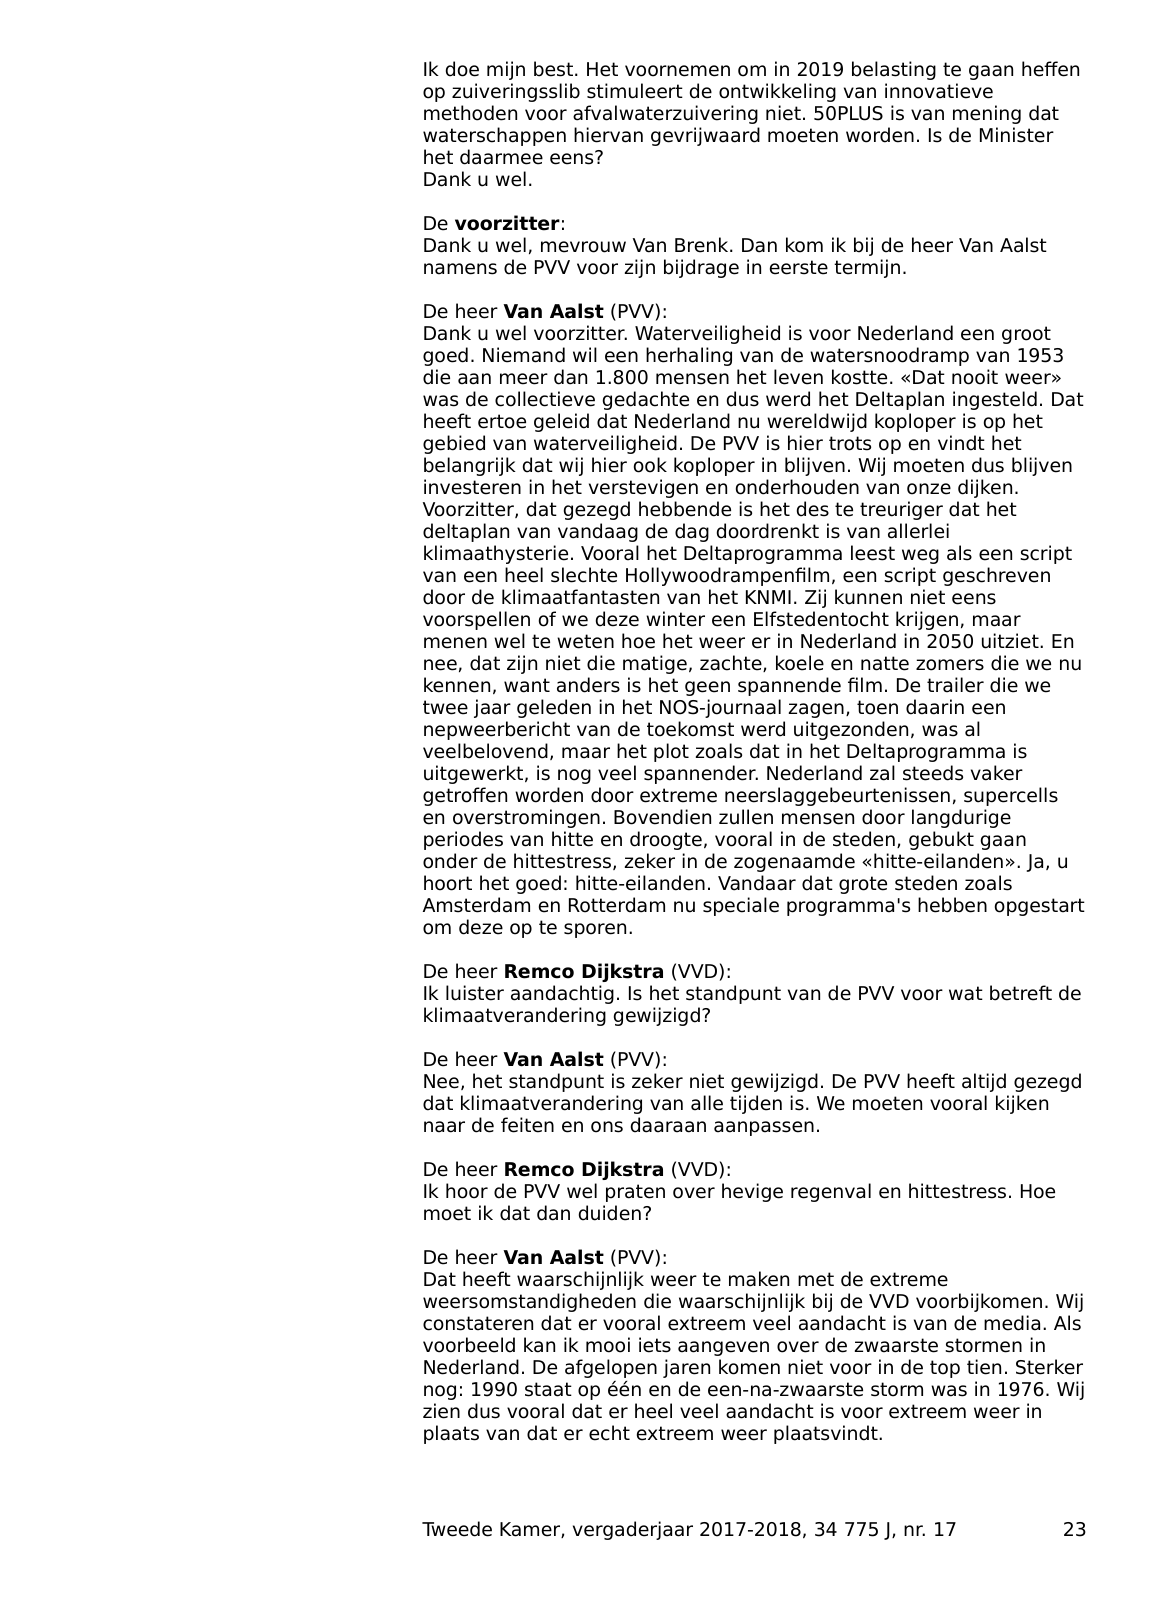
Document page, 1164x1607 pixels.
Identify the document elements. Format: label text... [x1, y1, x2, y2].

text De heer Van Aalst (PVV): [422, 301, 1087, 323]
text Ik doe mijn best. Het voornemen om in 2019 belasting te gaan heffen op zuiveringsslib stimuleert de ontwikkeling van innovatieve methoden voor afvalwaterzuivering niet. 50PLUS is van mening dat waterschappen hiervan gevrijwaard moeten worden. Is de Minister het daarmee eens? [422, 59, 1087, 169]
text Nee, het standpunt is zeker niet gewijzigd. De PVV heeft altijd gezegd dat klimaatverandering van alle tijden is. We moeten vooral kijken naar de feiten en ons daaraan aanpassen. [422, 1071, 1087, 1137]
text De heer Van Aalst (PVV): [422, 1247, 1087, 1269]
text Dank u wel. [422, 169, 1087, 191]
text Dat heeft waarschijnlijk weer te maken met de extreme weersomstandigheden die waarschijnlijk bij de VVD voorbijkomen. Wij constateren dat er vooral extreem veel aandacht is van de media. Als voorbeeld kan ik mooi iets aangeven over de zwaarste stormen in Nederland. De afgelopen jaren komen niet voor in de top tien. Sterker nog: 1990 staat op één en de een-na-zwaarste storm was in 1976. Wij zien dus vooral dat er heel veel aandacht is voor extreem weer in plaats van dat er echt extreem weer plaatsvindt. [422, 1269, 1087, 1445]
text De heer Remco Dijkstra (VVD): [422, 1159, 1087, 1181]
text Voorzitter, dat gezegd hebbende is het des te treuriger dat het deltaplan van vandaag de dag doordrenkt is van allerlei klimaathysterie. Vooral het Deltaprogramma leest weg als een script van een heel slechte Hollywoodrampenfilm, een script geschreven door de klimaatfantasten van het KNMI. Zij kunnen niet eens voorspellen of we deze winter een Elfstedentocht krijgen, maar menen wel te weten hoe het weer er in Nederland in 2050 uitziet. En nee, dat zijn niet die matige, zachte, koele en natte zomers die we nu kennen, want anders is het geen spannende film. De trailer die we twee jaar geleden in het NOS-journaal zagen, toen daarin een nepweerbericht van de toekomst werd uitgezonden, was al veelbelovend, maar het plot zoals dat in het Deltaprogramma is uitgewerkt, is nog veel spannender. Nederland zal steeds vaker getroffen worden door extreme neerslaggebeurtenissen, supercells en overstromingen. Bovendien zullen mensen door langdurige periodes van hitte en droogte, vooral in de steden, gebukt gaan onder de hittestress, zeker in de zogenaamde «hitte-eilanden». Ja, u hoort het goed: hitte-eilanden. Vandaar dat grote steden zoals Amsterdam en Rotterdam nu speciale programma's hebben opgestart om deze op te sporen. [422, 499, 1087, 939]
text Ik hoor de PVV wel praten over hevige regenval en hittestress. Hoe moet ik dat dan duiden? [422, 1181, 1087, 1225]
text De voorzitter: [422, 213, 1087, 235]
text De heer Van Aalst (PVV): [422, 1049, 1087, 1071]
text De heer Remco Dijkstra (VVD): [422, 961, 1087, 983]
text Dank u wel, mevrouw Van Brenk. Dan kom ik bij de heer Van Aalst namens de PVV voor zijn bijdrage in eerste termijn. [422, 235, 1087, 279]
text Dank u wel voorzitter. Waterveiligheid is voor Nederland een groot goed. Niemand wil een herhaling van de watersnoodramp van 1953 die aan meer dan 1.800 mensen het leven kostte. «Dat nooit weer» was de collectieve gedachte en dus werd het Deltaplan ingesteld. Dat heeft ertoe geleid dat Nederland nu wereldwijd koploper is op het gebied van waterveiligheid. De PVV is hier trots op en vindt het belangrijk dat wij hier ook koploper in blijven. Wij moeten dus blijven investeren in het verstevigen en onderhouden van onze dijken. [422, 323, 1087, 499]
text Ik luister aandachtig. Is het standpunt van de PVV voor wat betreft de klimaatverandering gewijzigd? [422, 983, 1087, 1027]
